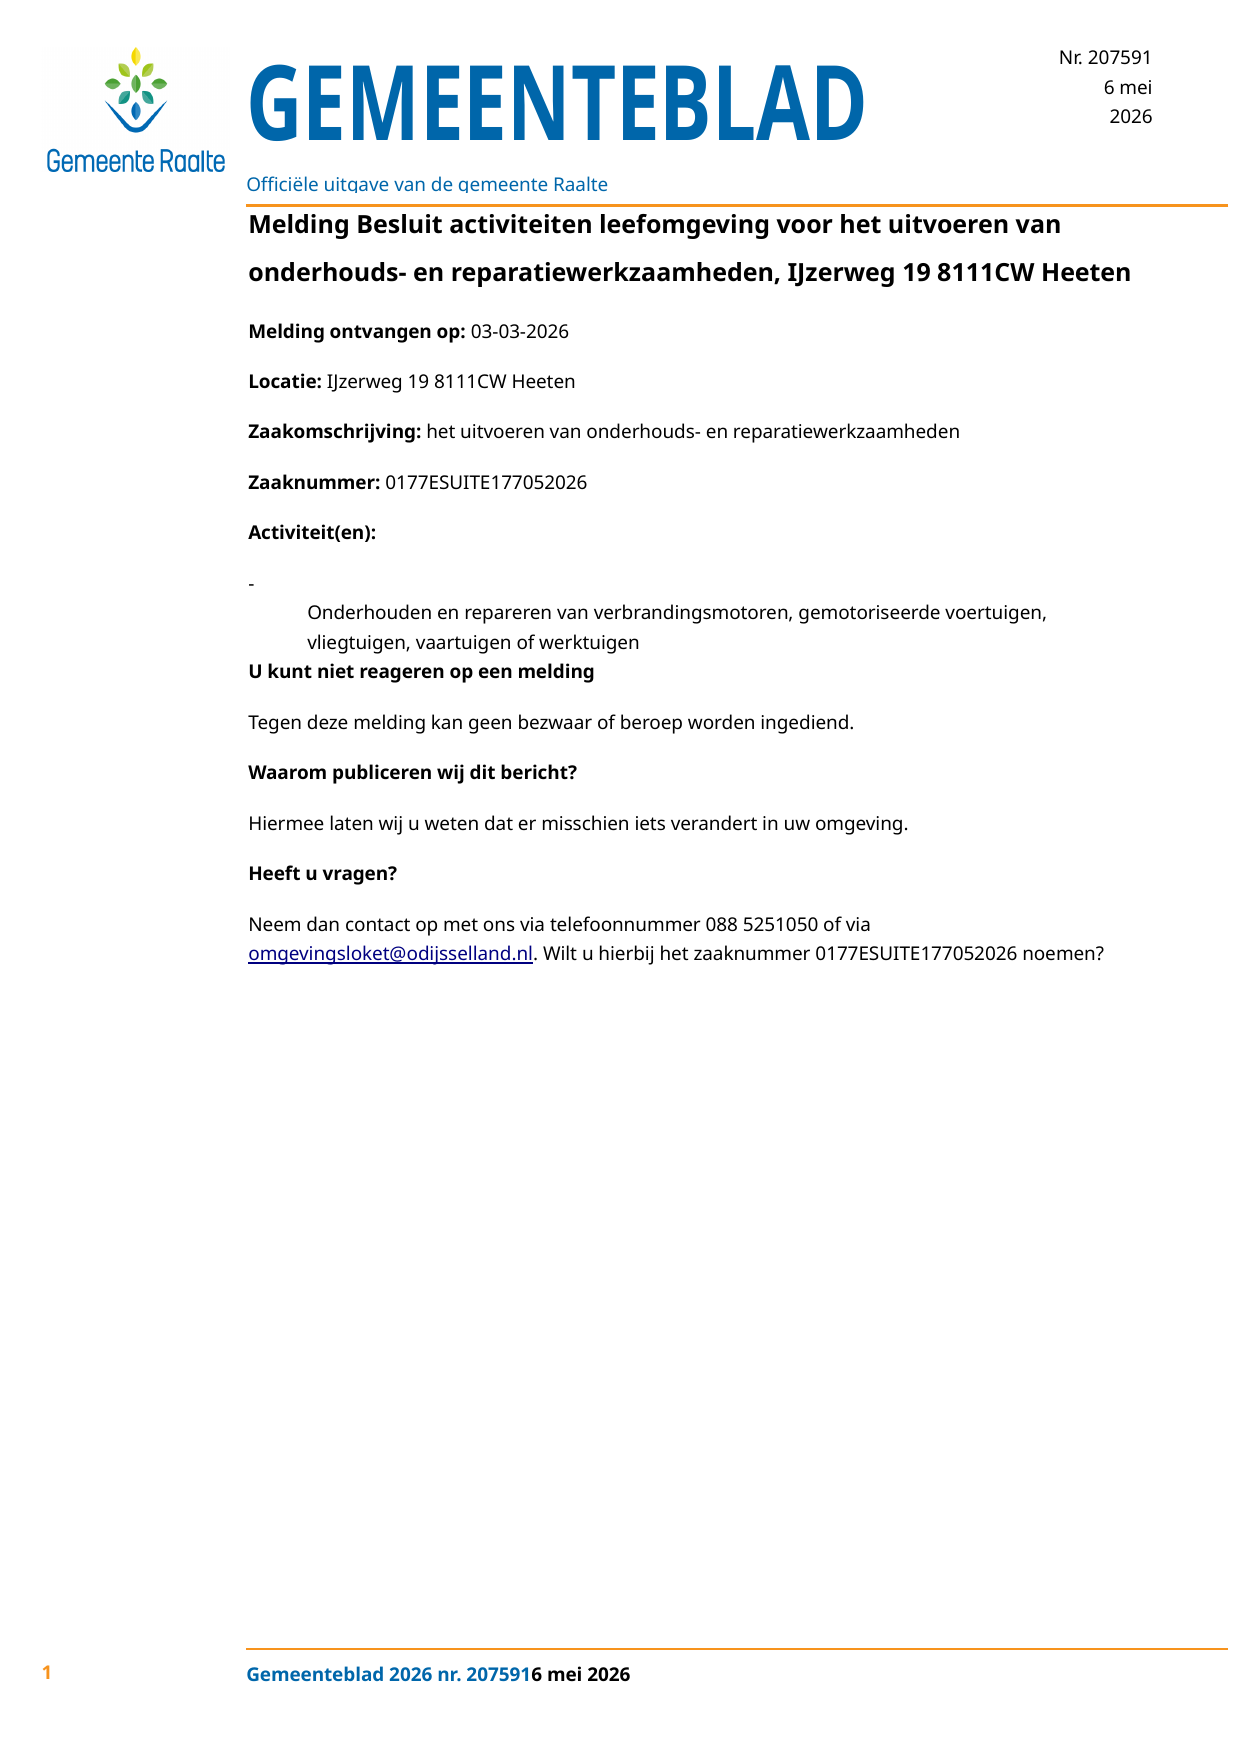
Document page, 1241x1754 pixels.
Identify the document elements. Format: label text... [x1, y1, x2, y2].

text Neem dan contact op met ons via telefoonnummer 088 5251050 of via omgevingsloket@odijsselland.nl. Wilt u hierbij het zaaknummer 0177ESUITE177052026 noemen? [248, 911, 1152, 966]
text Tegen deze melding kan geen bezwaar of beroep worden ingediend. [248, 709, 1152, 735]
text Heeft u vragen? [248, 860, 1152, 886]
text Zaakomschrijving: het uitvoeren van onderhouds- en reparatiewerkzaamheden [248, 419, 1152, 444]
text Hiermee laten wij u weten dat er misschien iets verandert in uw omgeving. [248, 810, 1152, 836]
text Melding Besluit activiteiten leefomgeving voor het uitvoeren van onderhouds- en reparatiewerkzaamheden, IJzerweg 19 8111CW Heeten [248, 207, 1152, 288]
text U kunt niet reageren op een melding [248, 659, 1152, 684]
text Zaaknummer: 0177ESUITE177052026 [248, 469, 1152, 495]
list Onderhouden en repareren van verbrandingsmotoren, gemotoriseerde voertuigen, vliegtuigen, vaartuigen of werktuigen [248, 599, 1152, 655]
text Locatie: IJzerweg 19 8111CW Heeten [248, 368, 1152, 394]
picture [41, 47, 231, 172]
text Waarom publiceren wij dit bericht? [248, 759, 1152, 785]
text Melding ontvangen op: 03-03-2026 [248, 318, 1152, 344]
text Activiteit(en): [248, 519, 1152, 545]
